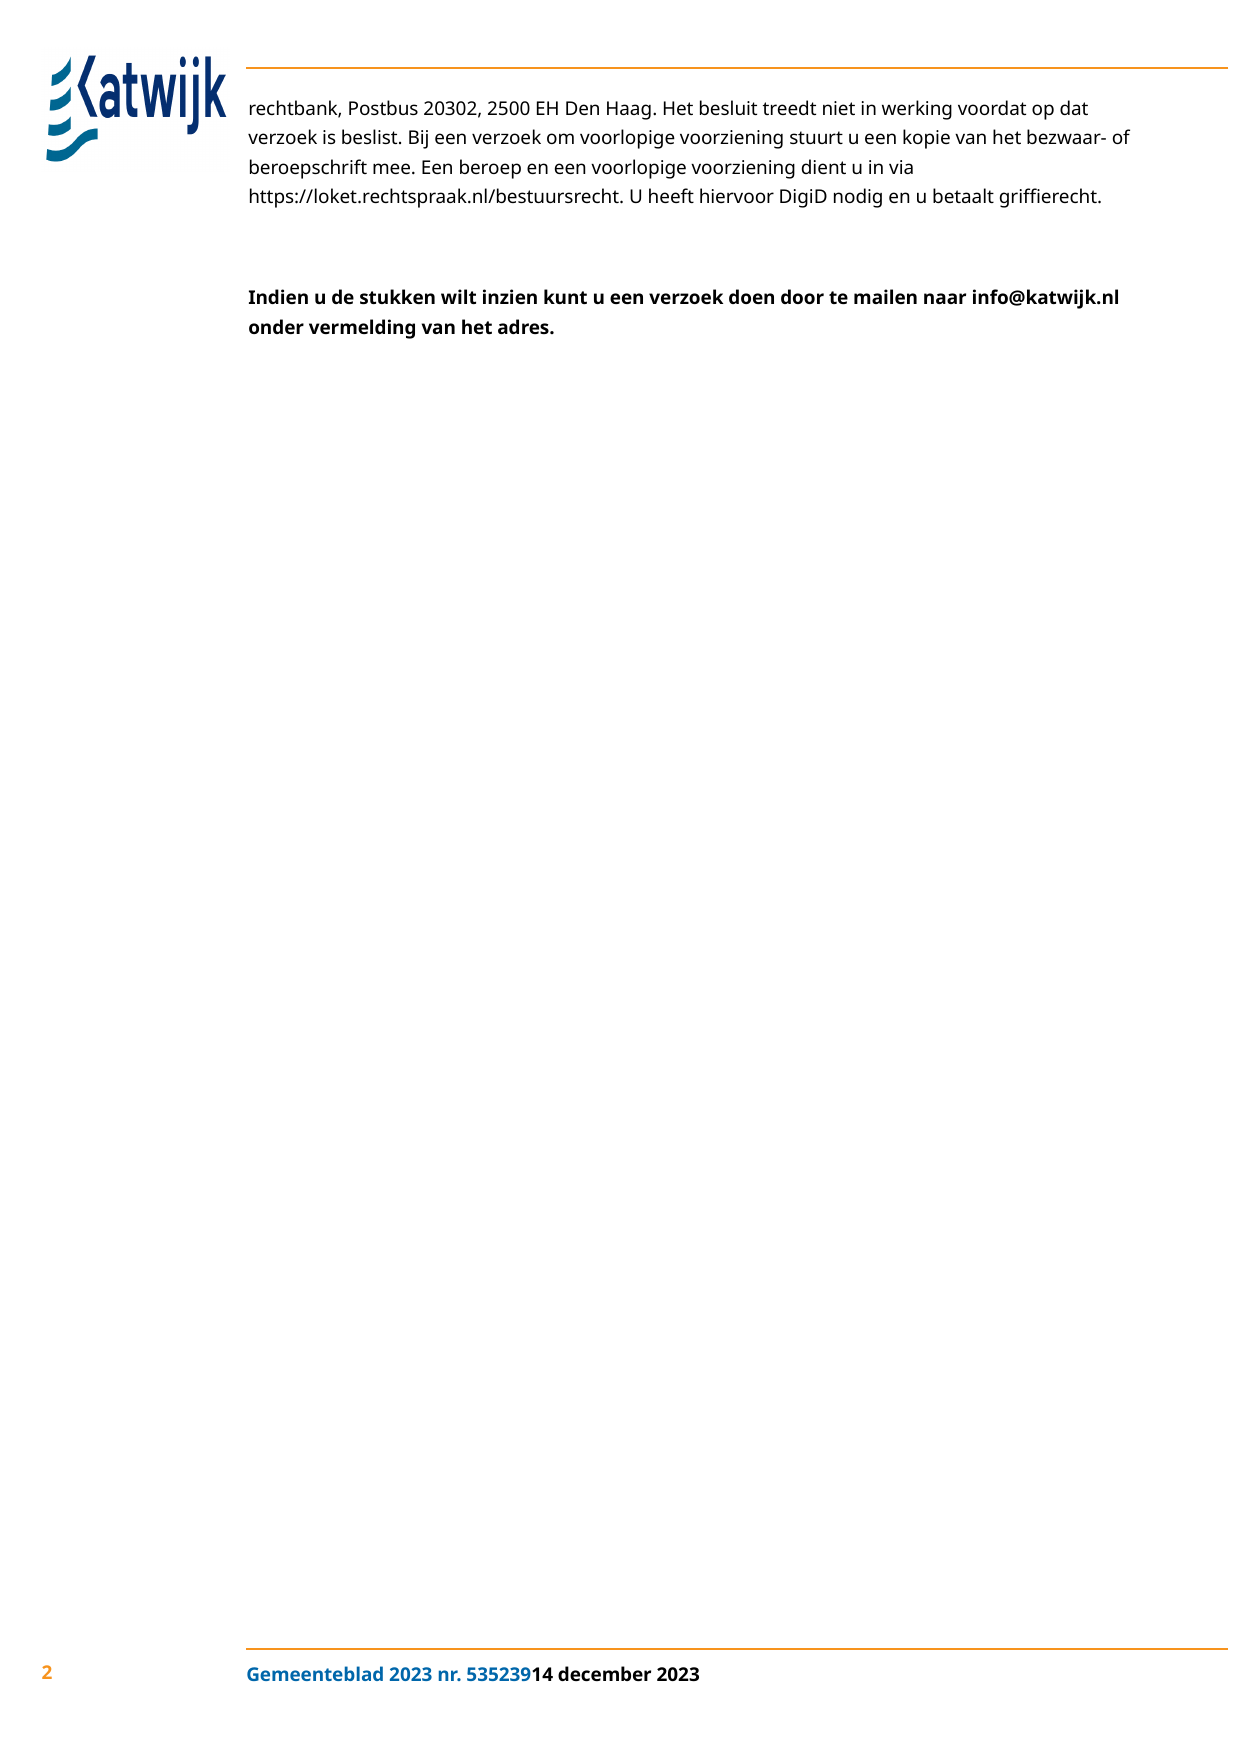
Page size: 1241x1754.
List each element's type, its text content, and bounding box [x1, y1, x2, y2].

text Indien u de stukken wilt inzien kunt u een verzoek doen door te mailen naar info@katwijk.nl onder vermelding van het adres. [248, 284, 1152, 340]
text rechtbank, Postbus 20302, 2500 EH Den Haag. Het besluit treedt niet in werking voordat op dat verzoek is beslist. Bij een verzoek om voorlopige voorziening stuurt u een kopie van het bezwaar- of beroepschrift mee. Een beroep en een voorlopige voorziening dient u in via https://loket.rechtspraak.nl/bestuursrecht. U heeft hiervoor DigiD nodig en u betaalt griffierecht. [248, 95, 1152, 209]
picture [41, 47, 231, 172]
